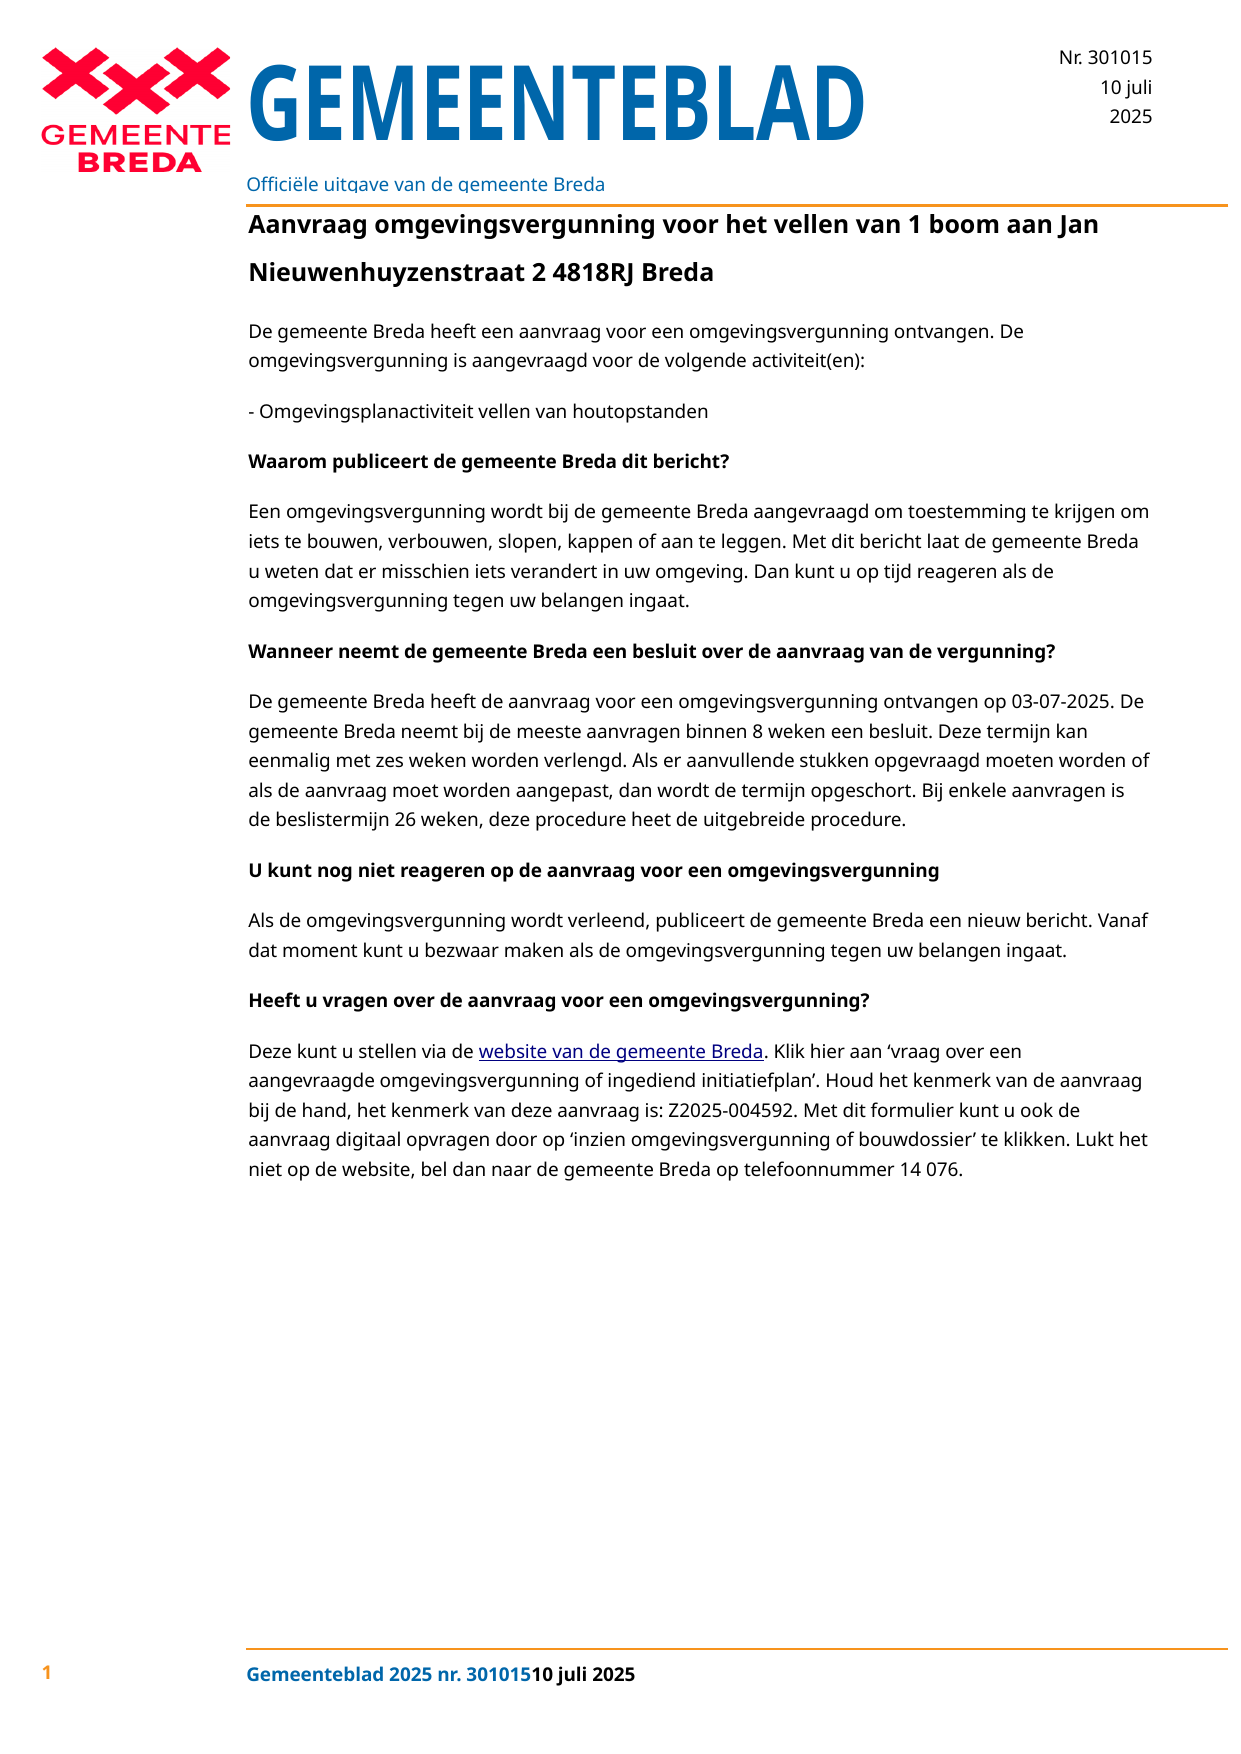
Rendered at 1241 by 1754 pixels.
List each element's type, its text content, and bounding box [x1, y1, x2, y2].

text Waarom publiceert de gemeente Breda dit bericht? [248, 448, 1152, 474]
text Aanvraag omgevingsvergunning voor het vellen van 1 boom aan Jan Nieuwenhuyzenstraat 2 4818RJ Breda [248, 207, 1152, 288]
text Een omgevingsvergunning wordt bij de gemeente Breda aangevraagd om toestemming te krijgen om iets te bouwen, verbouwen, slopen, kappen of aan te leggen. Met dit bericht laat de gemeente Breda u weten dat er misschien iets verandert in uw omgeving. Dan kunt u op tijd reageren als de omgevingsvergunning tegen uw belangen ingaat. [248, 499, 1152, 613]
text Als de omgevingsvergunning wordt verleend, publiceert de gemeente Breda een nieuw bericht. Vanaf dat moment kunt u bezwaar maken als de omgevingsvergunning tegen uw belangen ingaat. [248, 907, 1152, 963]
text U kunt nog niet reageren op de aanvraag voor een omgevingsvergunning [248, 857, 1152, 883]
text De gemeente Breda heeft de aanvraag voor een omgevingsvergunning ontvangen op 03-07-2025. De gemeente Breda neemt bij de meeste aanvragen binnen 8 weken een besluit. Deze termijn kan eenmalig met zes weken worden verlengd. Als er aanvullende stukken opgevraagd moeten worden of als de aanvraag moet worden aangepast, dan wordt de termijn opgeschort. Bij enkele aanvragen is de beslistermijn 26 weken, deze procedure heet de uitgebreide procedure. [248, 688, 1152, 832]
picture [41, 47, 231, 172]
text Wanneer neemt de gemeente Breda een besluit over de aanvraag van de vergunning? [248, 638, 1152, 664]
text De gemeente Breda heeft een aanvraag voor een omgevingsvergunning ontvangen. De omgevingsvergunning is aangevraagd voor de volgende activiteit(en): [248, 318, 1152, 373]
text - Omgevingsplanactiviteit vellen van houtopstanden [248, 398, 1152, 424]
text Heeft u vragen over de aanvraag voor een omgevingsvergunning? [248, 987, 1152, 1013]
text Deze kunt u stellen via de website van de gemeente Breda. Klik hier aan ‘vraag over een aangevraagde omgevingsvergunning of ingediend initiatiefplan’. Houd het kenmerk van de aanvraag bij de hand, het kenmerk van deze aanvraag is: Z2025-004592. Met dit formulier kunt u ook de aanvraag digitaal opvragen door op ‘inzien omgevingsvergunning of bouwdossier’ te klikken. Lukt het niet op de website, bel dan naar de gemeente Breda op telefoonnummer 14 076. [248, 1038, 1152, 1182]
